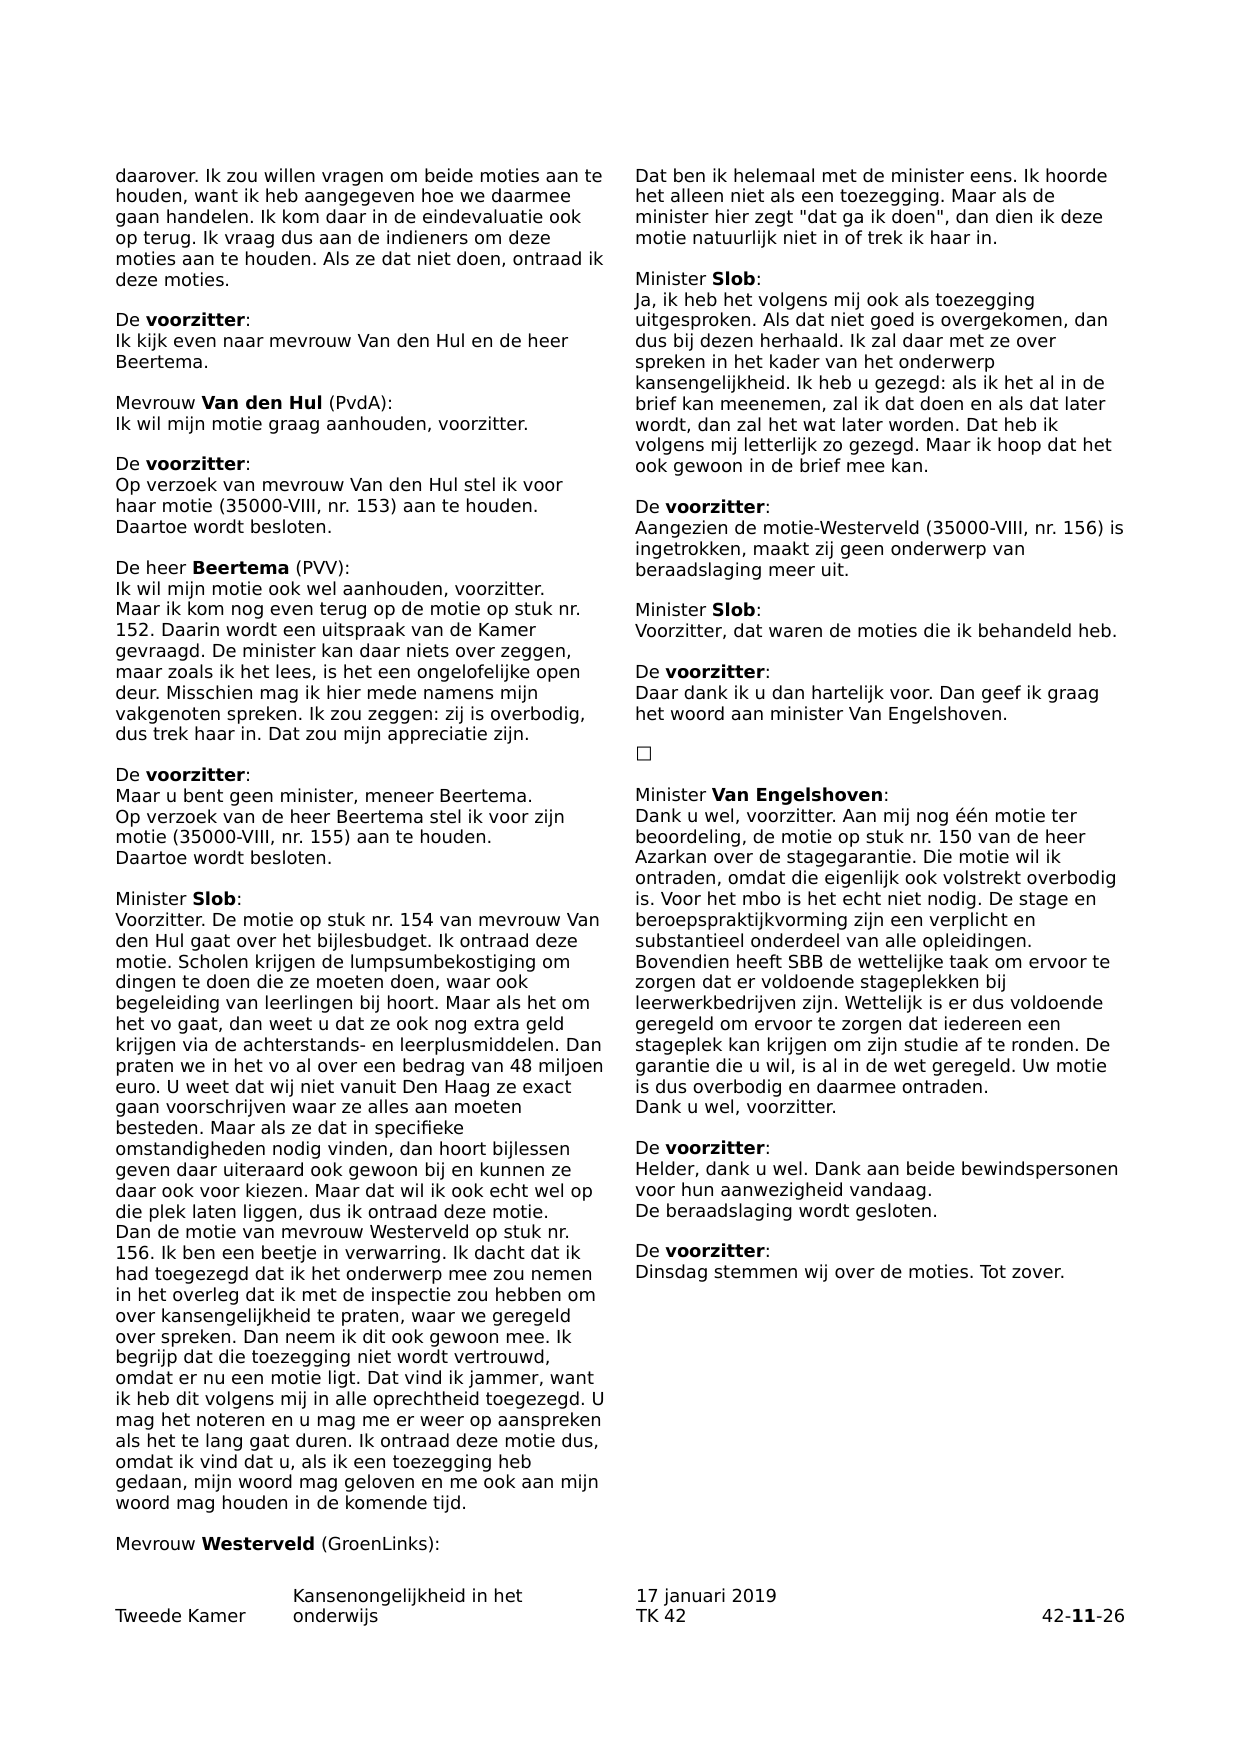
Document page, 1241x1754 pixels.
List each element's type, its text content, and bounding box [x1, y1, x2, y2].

text De voorzitter: [635, 662, 1125, 682]
text Maar u bent geen minister, meneer Beertema. [115, 786, 605, 806]
text Mevrouw Van den Hul (PvdA): [115, 393, 605, 413]
text Daartoe wordt besloten. [115, 848, 605, 869]
text De voorzitter: [115, 765, 605, 786]
text Voorzitter. De motie op stuk nr. 154 van mevrouw Van den Hul gaat over het bijlesbudget. Ik ontraad deze motie. Scholen krijgen de lumpsumbekostiging om dingen te doen die ze moeten doen, waar ook begeleiding van leerlingen bij hoort. Maar als het om het vo gaat, dan weet u dat ze ook nog extra geld krijgen via de achterstands- en leerplusmiddelen. Dan praten we in het vo al over een bedrag van 48 miljoen euro. U weet dat wij niet vanuit Den Haag ze exact gaan voorschrijven waar ze alles aan moeten besteden. Maar als ze dat in specifieke omstandigheden nodig vinden, dan hoort bijlessen geven daar uiteraard ook gewoon bij en kunnen ze daar ook voor kiezen. Maar dat wil ik ook echt wel op die plek laten liggen, dus ik ontraad deze motie. [115, 910, 605, 1222]
text Minister Slob: [115, 889, 605, 910]
text Minister Slob: [635, 600, 1125, 621]
text Daartoe wordt besloten. [115, 517, 605, 537]
text De heer Beertema (PVV): [115, 557, 605, 578]
text De voorzitter: [635, 1138, 1125, 1159]
text Aangezien de motie-Westerveld (35000-VIII, nr. 156) is ingetrokken, maakt zij geen onderwerp van beraadslaging meer uit. [635, 518, 1125, 580]
text ⬜ [635, 744, 1125, 765]
text Dat ben ik helemaal met de minister eens. Ik hoorde het alleen niet als een toezegging. Maar als de minister hier zegt "dat ga ik doen", dan dien ik deze motie natuurlijk niet in of trek ik haar in. [635, 165, 1125, 249]
text Op verzoek van de heer Beertema stel ik voor zijn motie (35000-VIII, nr. 155) aan te houden. [115, 806, 605, 848]
text De voorzitter: [635, 497, 1125, 518]
text De voorzitter: [115, 454, 605, 475]
text Minister Slob: [635, 269, 1125, 289]
text Ja, ik heb het volgens mij ook als toezegging uitgesproken. Als dat niet goed is overgekomen, dan dus bij dezen herhaald. Ik zal daar met ze over spreken in het kader van het onderwerp kansengelijkheid. Ik heb u gezegd: als ik het al in de brief kan meenemen, zal ik dat doen en als dat later wordt, dan zal het wat later worden. Dat heb ik volgens mij letterlijk zo gezegd. Maar ik hoop dat het ook gewoon in de brief mee kan. [635, 289, 1125, 477]
text Dan de motie van mevrouw Westerveld op stuk nr. 156. Ik ben een beetje in verwarring. Ik dacht dat ik had toegezegd dat ik het onderwerp mee zou nemen in het overleg dat ik met de inspectie zou hebben om over kansengelijkheid te praten, waar we geregeld over spreken. Dan neem ik dit ook gewoon mee. Ik begrijp dat die toezegging niet wordt vertrouwd, omdat er nu een motie ligt. Dat vind ik jammer, want ik heb dit volgens mij in alle oprechtheid toegezegd. U mag het noteren en u mag me er weer op aanspreken als het te lang gaat duren. Ik ontraad deze motie dus, omdat ik vind dat u, als ik een toezegging heb gedaan, mijn woord mag geloven en me ook aan mijn woord mag houden in de komende tijd. [115, 1222, 605, 1514]
text Ik kijk even naar mevrouw Van den Hul en de heer Beertema. [115, 331, 605, 373]
text Daar dank ik u dan hartelijk voor. Dan geef ik graag het woord aan minister Van Engelshoven. [635, 682, 1125, 724]
text De voorzitter: [115, 310, 605, 331]
text Ik wil mijn motie ook wel aanhouden, voorzitter. [115, 578, 605, 599]
text Maar ik kom nog even terug op de motie op stuk nr. 152. Daarin wordt een uitspraak van de Kamer gevraagd. De minister kan daar niets over zeggen, maar zoals ik het lees, is het een ongelofelijke open deur. Misschien mag ik hier mede namens mijn vakgenoten spreken. Ik zou zeggen: zij is overbodig, dus trek haar in. Dat zou mijn appreciatie zijn. [115, 599, 605, 745]
text Voorzitter, dat waren de moties die ik behandeld heb. [635, 621, 1125, 642]
text daarover. Ik zou willen vragen om beide moties aan te houden, want ik heb aangegeven hoe we daarmee gaan handelen. Ik kom daar in de eindevaluatie ook op terug. Ik vraag dus aan de indieners om deze moties aan te houden. Als ze dat niet doen, ontraad ik deze moties. [115, 165, 605, 290]
text Minister Van Engelshoven: [635, 785, 1125, 806]
text Dank u wel, voorzitter. [635, 1097, 1125, 1118]
text De voorzitter: [635, 1241, 1125, 1262]
text Dinsdag stemmen wij over de moties. Tot zover. [635, 1262, 1125, 1283]
text Mevrouw Westerveld (GroenLinks): [115, 1534, 605, 1554]
text De beraadslaging wordt gesloten. [635, 1200, 1125, 1221]
text Op verzoek van mevrouw Van den Hul stel ik voor haar motie (35000-VIII, nr. 153) aan te houden. [115, 475, 605, 517]
text Dank u wel, voorzitter. Aan mij nog één motie ter beoordeling, de motie op stuk nr. 150 van de heer Azarkan over de stagegarantie. Die motie wil ik ontraden, omdat die eigenlijk ook volstrekt overbodig is. Voor het mbo is het echt niet nodig. De stage en beroepspraktijkvorming zijn een verplicht en substantieel onderdeel van alle opleidingen. Bovendien heeft SBB de wettelijke taak om ervoor te zorgen dat er voldoende stageplekken bij leerwerkbedrijven zijn. Wettelijk is er dus voldoende geregeld om ervoor te zorgen dat iedereen een stageplek kan krijgen om zijn studie af te ronden. De garantie die u wil, is al in de wet geregeld. Uw motie is dus overbodig en daarmee ontraden. [635, 806, 1125, 1097]
text Ik wil mijn motie graag aanhouden, voorzitter. [115, 413, 605, 434]
text Helder, dank u wel. Dank aan beide bewindspersonen voor hun aanwezigheid vandaag. [635, 1159, 1125, 1200]
